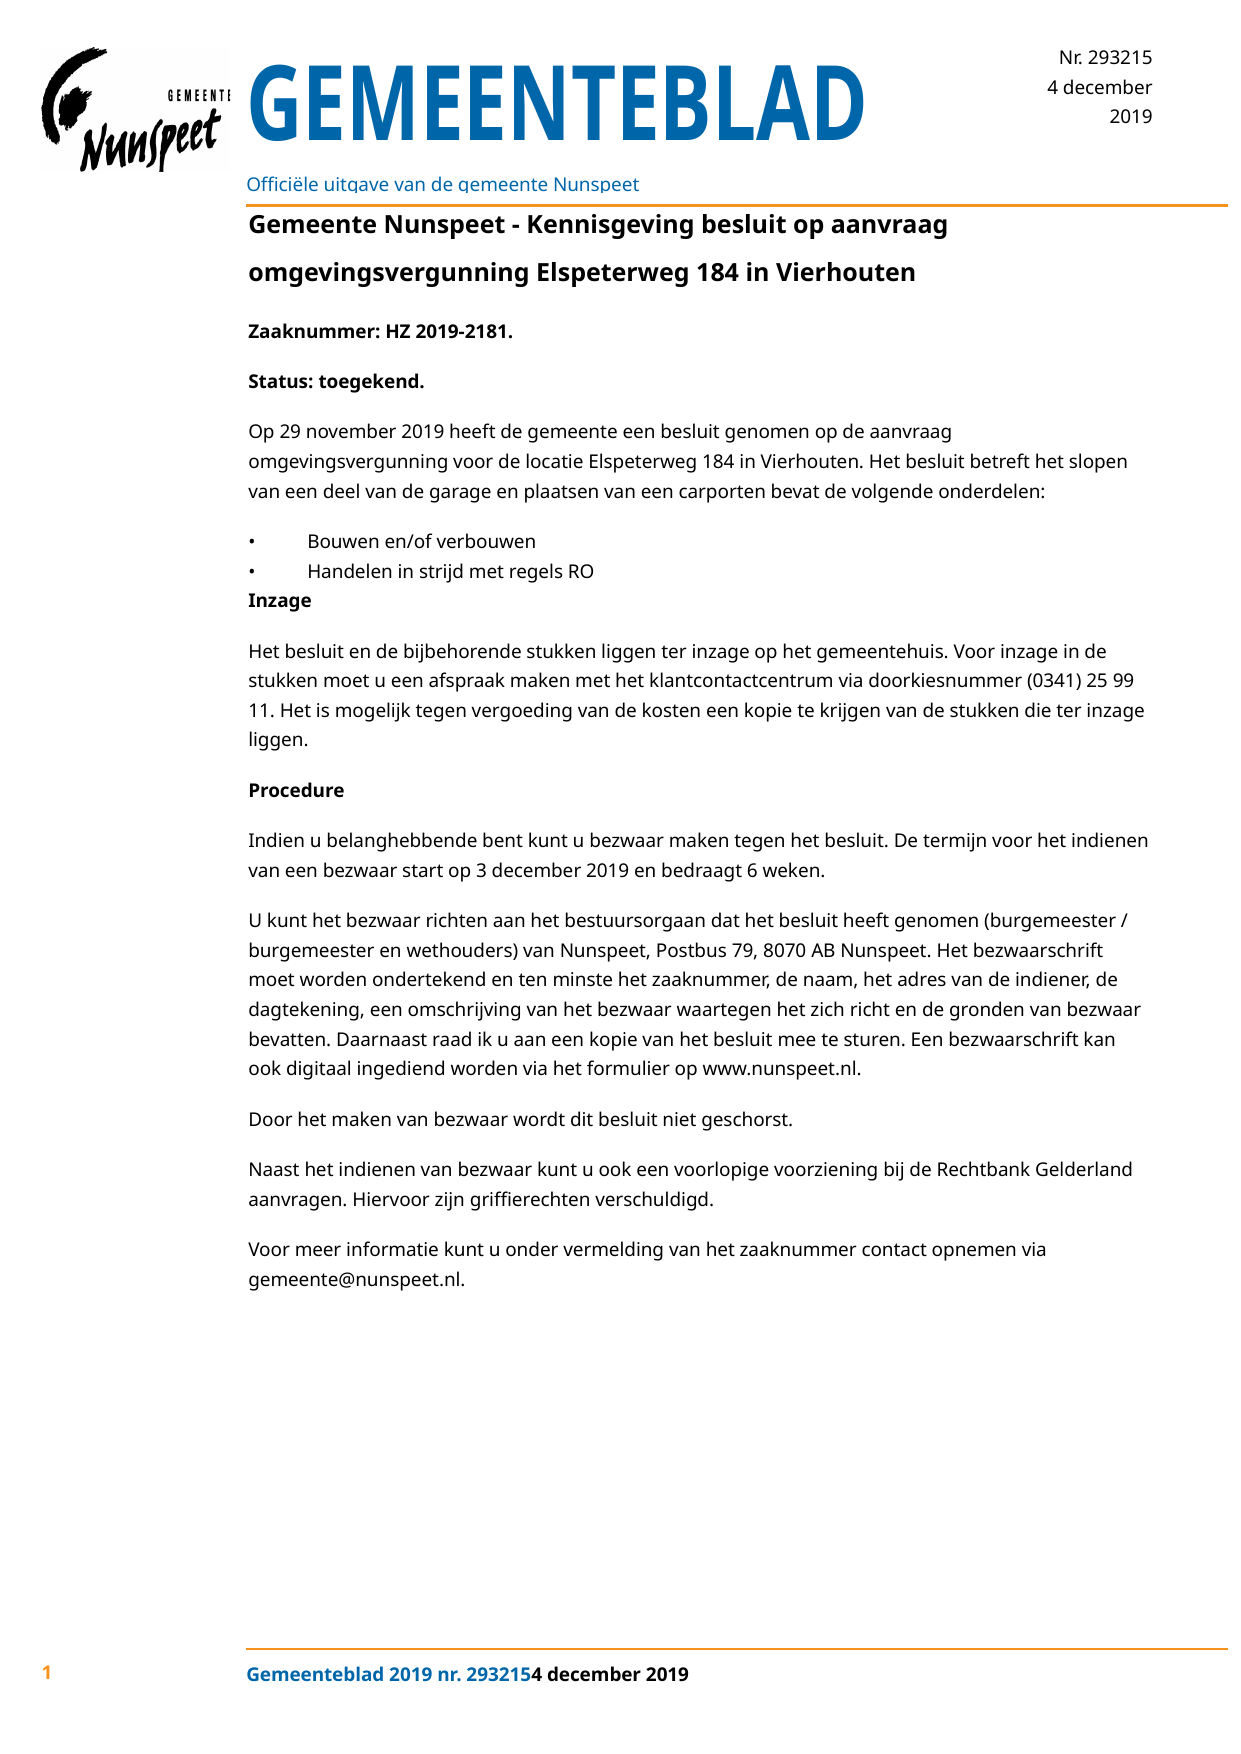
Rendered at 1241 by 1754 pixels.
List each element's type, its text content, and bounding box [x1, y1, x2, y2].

list Bouwen en/of verbouwen [248, 528, 1152, 554]
text Status: toegekend. [248, 368, 1152, 394]
text Op 29 november 2019 heeft de gemeente een besluit genomen op de aanvraag omgevingsvergunning voor de locatie Elspeterweg 184 in Vierhouten. Het besluit betreft het slopen van een deel van de garage en plaatsen van een carporten bevat de volgende onderdelen: [248, 419, 1152, 504]
text Voor meer informatie kunt u onder vermelding van het zaaknummer contact opnemen via gemeente@nunspeet.nl. [248, 1236, 1152, 1292]
text Inzage [248, 587, 1152, 613]
text Het besluit en de bijbehorende stukken liggen ter inzage op het gemeentehuis. Voor inzage in de stukken moet u een afspraak maken met het klantcontactcentrum via doorkiesnummer (0341) 25 99 11. Het is mogelijk tegen vergoeding van de kosten een kopie te krijgen van de stukken die ter inzage liggen. [248, 638, 1152, 752]
text Indien u belanghebbende bent kunt u bezwaar maken tegen het besluit. De termijn voor het indienen van een bezwaar start op 3 december 2019 en bedraagt 6 weken. [248, 827, 1152, 883]
text Zaaknummer: HZ 2019-2181. [248, 318, 1152, 344]
text Procedure [248, 777, 1152, 803]
picture [41, 47, 231, 172]
text U kunt het bezwaar richten aan het bestuursorgaan dat het besluit heeft genomen (burgemeester / burgemeester en wethouders) van Nunspeet, Postbus 79, 8070 AB Nunspeet. Het bezwaarschrift moet worden ondertekend en ten minste het zaaknummer, de naam, het adres van de indiener, de dagtekening, een omschrijving van het bezwaar waartegen het zich richt en de gronden van bezwaar bevatten. Daarnaast raad ik u aan een kopie van het besluit mee te sturen. Een bezwaarschrift kan ook digitaal ingediend worden via het formulier op www.nunspeet.nl. [248, 907, 1152, 1081]
text Door het maken van bezwaar wordt dit besluit niet geschorst. [248, 1106, 1152, 1132]
list Handelen in strijd met regels RO [248, 558, 1152, 584]
text Naast het indienen van bezwaar kunt u ook een voorlopige voorziening bij de Rechtbank Gelderland aanvragen. Hiervoor zijn griffierechten verschuldigd. [248, 1156, 1152, 1212]
text Gemeente Nunspeet - Kennisgeving besluit op aanvraag omgevingsvergunning Elspeterweg 184 in Vierhouten [248, 207, 1152, 288]
